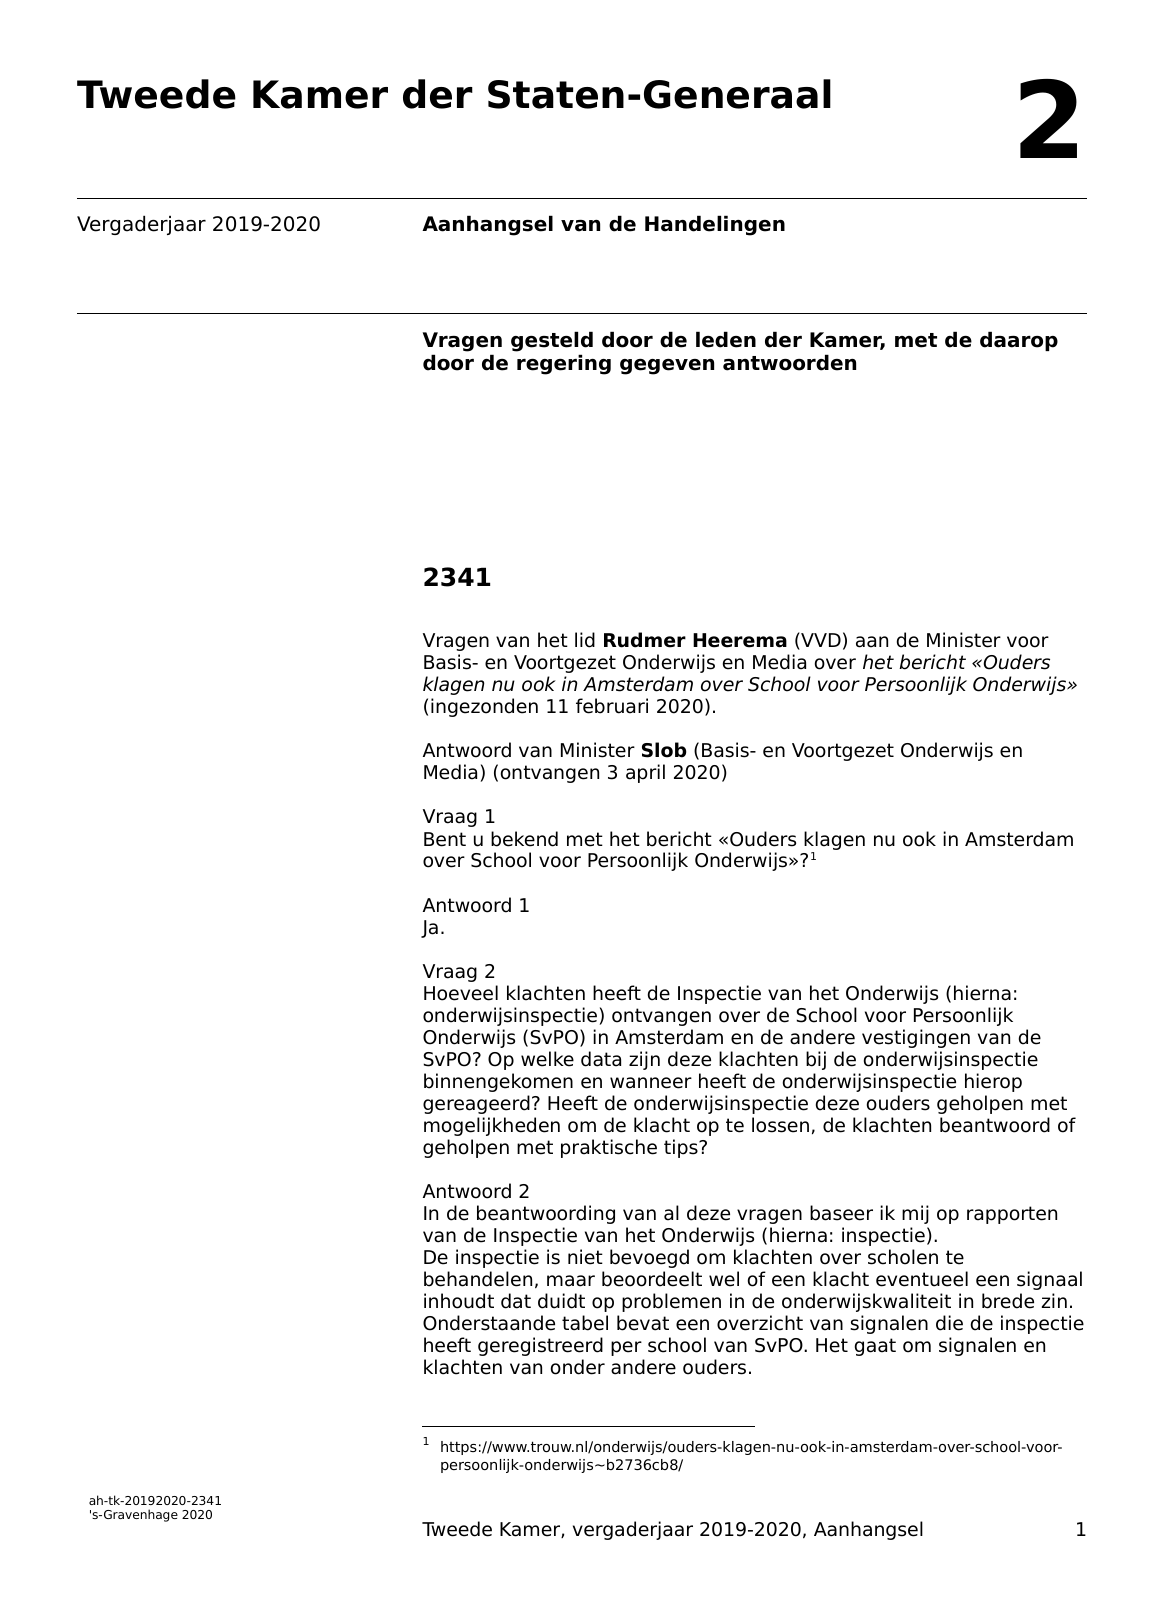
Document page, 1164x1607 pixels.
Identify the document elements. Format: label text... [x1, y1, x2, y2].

table_header Tweede Kamer der Staten-Generaal [77, 59, 886, 198]
table_cell [77, 314, 422, 375]
text Antwoord van Minister Slob (Basis- en Voortgezet Onderwijs en Media) (ontvangen 3 april 2020) [422, 740, 1087, 784]
table_cell Aanhangsel van de Handelingen [422, 199, 1087, 313]
text Bent u bekend met het bericht «Ouders klagen nu ook in Amsterdam over School voor Persoonlijk Onderwijs»? [422, 828, 1087, 872]
text De inspectie is niet bevoegd om klachten over scholen te behandelen, maar beoordeelt wel of een klacht eventueel een signaal inhoudt dat duidt op problemen in de onderwijskwaliteit in brede zin. Onderstaande tabel bevat een overzicht van signalen die de inspectie heeft geregistreerd per school van SvPO. Het gaat om signalen en klachten van onder andere ouders. [422, 1247, 1087, 1378]
text Antwoord 1 [422, 894, 1087, 917]
text Vraag 1 [422, 806, 1087, 828]
table_cell Vergaderjaar 2019-2020 [77, 199, 422, 313]
text ah-tk-20192020-2341 [88, 1494, 323, 1508]
text Hoeveel klachten heeft de Inspectie van het Onderwijs (hierna: onderwijsinspectie) ontvangen over de School voor Persoonlijk Onderwijs (SvPO) in Amsterdam en de andere vestigingen van de SvPO? Op welke data zijn deze klachten bij de onderwijsinspectie binnengekomen en wanneer heeft de onderwijsinspectie hierop gereageerd? Heeft de onderwijsinspectie deze ouders geholpen met mogelijkheden om de klacht op te lossen, de klachten beantwoord of geholpen met praktische tips? [422, 983, 1087, 1158]
text https://www.trouw.nl/onderwijs/ouders-klagen-nu-ook-in-amsterdam-over-school-voor-persoonlijk-onderwijs~b2736cb8/ [422, 1435, 1087, 1474]
text Antwoord 2 [422, 1181, 1087, 1203]
text 's-Gravenhage 2020 [88, 1508, 323, 1522]
text Ja. [422, 917, 1087, 938]
text Vragen van het lid Rudmer Heerema (VVD) aan de Minister voor Basis- en Voortgezet Onderwijs en Media over het bericht «Ouders klagen nu ook in Amsterdam over School voor Persoonlijk Onderwijs» (ingezonden 11 februari 2020). [422, 630, 1087, 718]
table_cell Vragen gesteld door de leden der Kamer, met de daarop door de regering gegeven antwoorden [422, 314, 1087, 375]
text 2341 [422, 563, 1087, 592]
text In de beantwoording van al deze vragen baseer ik mij op rapporten van de Inspectie van het Onderwijs (hierna: inspectie). [422, 1203, 1087, 1247]
table_header 2 [886, 59, 1087, 198]
text Vraag 2 [422, 961, 1087, 983]
